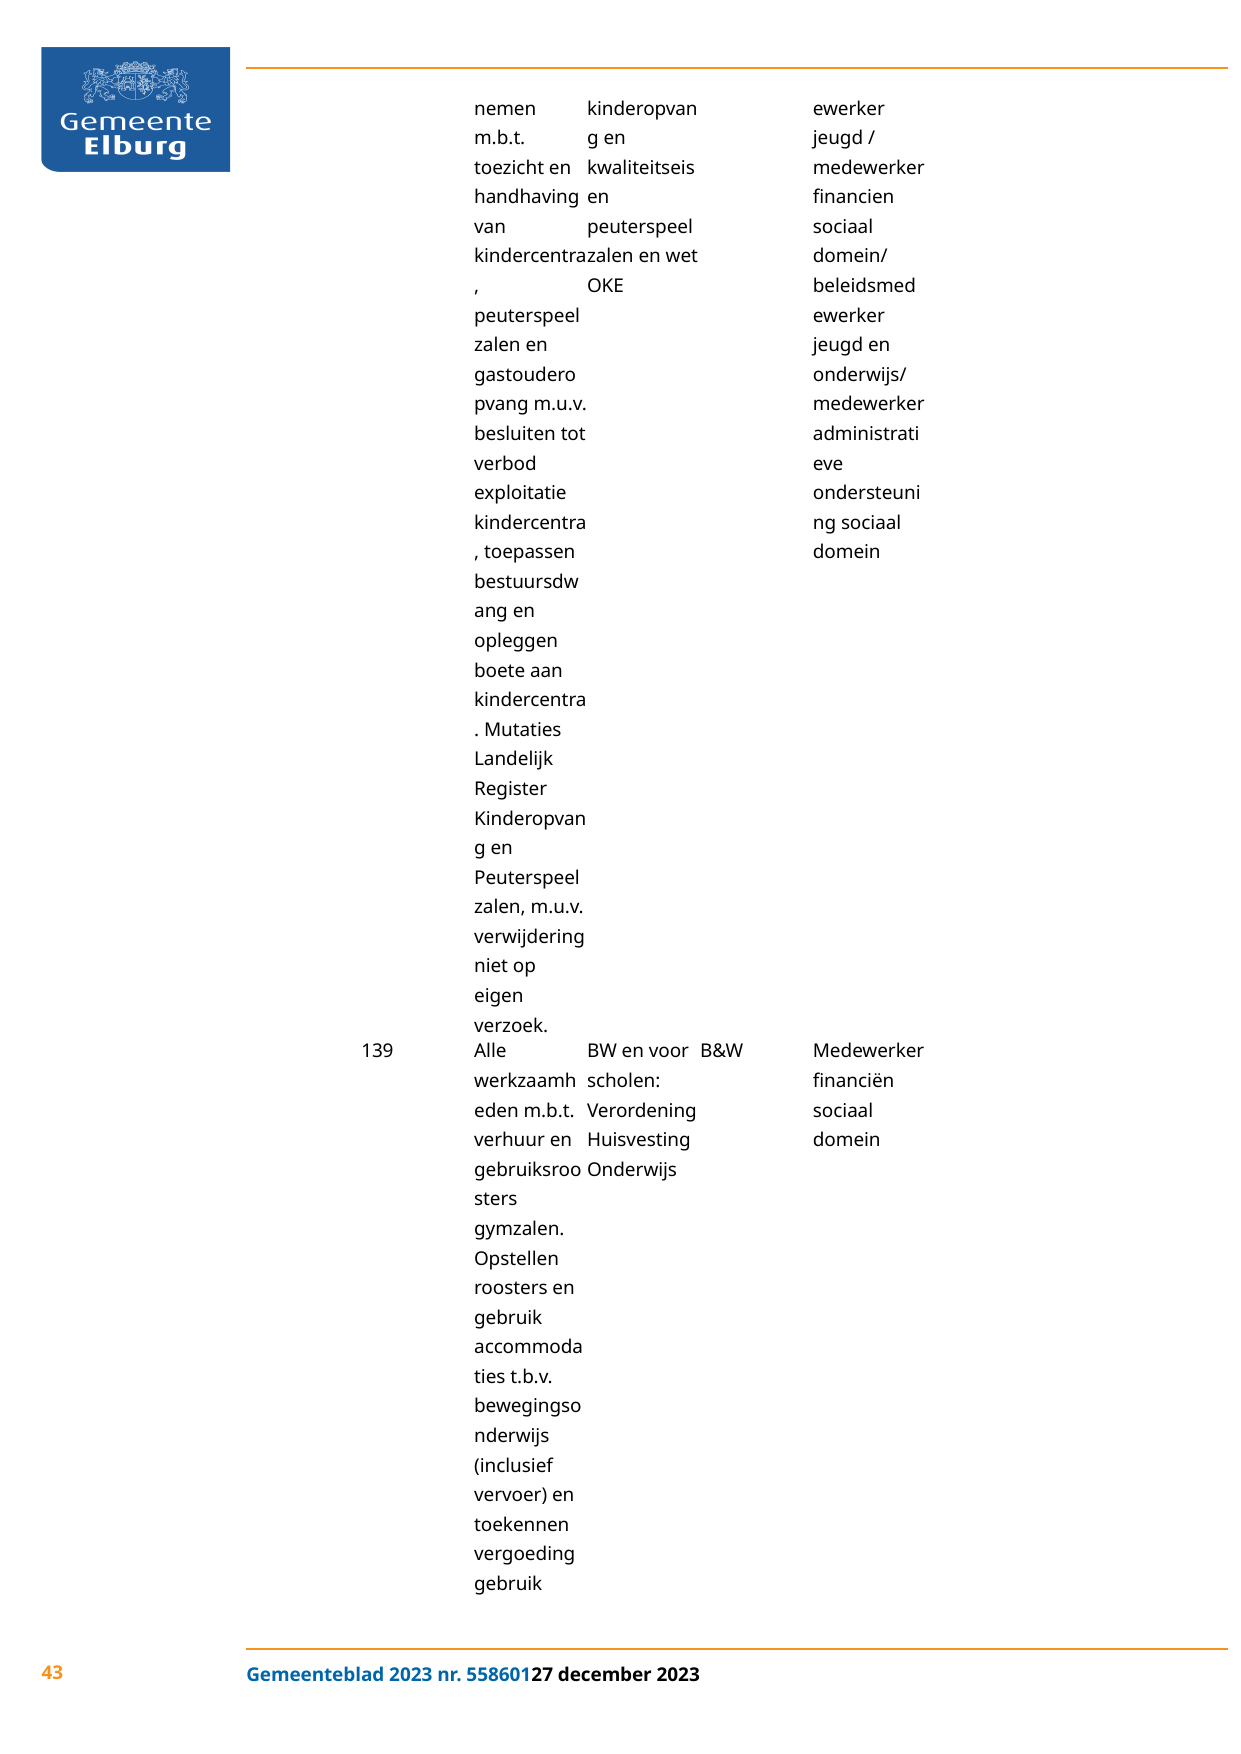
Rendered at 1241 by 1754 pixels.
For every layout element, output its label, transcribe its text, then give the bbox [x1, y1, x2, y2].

table_cell [926, 1038, 1038, 1596]
table_cell ewerker jeugd / medewerker financien sociaal domein/ beleidsmedewerker jeugd en onderwijs/ medewerker administratieve ondersteuning sociaal domein [813, 95, 926, 1038]
table_cell [248, 95, 361, 1596]
table_cell BW en voor scholen: Verordening Huisvesting Onderwijs [587, 1038, 700, 1596]
table_cell [1039, 1038, 1152, 1596]
table_cell [926, 95, 1038, 1038]
table_cell kinderopvang en kwaliteitseisen peuterspeelzalen en wet OKE [587, 95, 700, 1038]
table_cell B&W [700, 1038, 813, 1596]
table_cell [1039, 95, 1152, 1038]
table_cell 139 [361, 1038, 474, 1596]
table_cell Medewerker financiën sociaal domein [813, 1038, 926, 1596]
table_cell nemen m.b.t. toezicht en handhaving van kindercentra, peuterspeelzalen en gastouderopvang m.u.v. besluiten tot verbod exploitatie kindercentra, toepassen bestuursdwang en opleggen boete aan kindercentra. Mutaties Landelijk Register Kinderopvang en Peuterspeelzalen, m.u.v. verwijdering niet op eigen verzoek. [474, 95, 587, 1038]
picture [41, 47, 231, 172]
table_cell Alle werkzaamheden m.b.t. verhuur en gebruiksroosters gymzalen. Opstellen roosters en gebruik accommodaties t.b.v. bewegingsonderwijs (inclusief vervoer) en toekennen vergoeding gebruik [474, 1038, 587, 1596]
table_cell [361, 95, 474, 1038]
table_cell [700, 95, 813, 1038]
